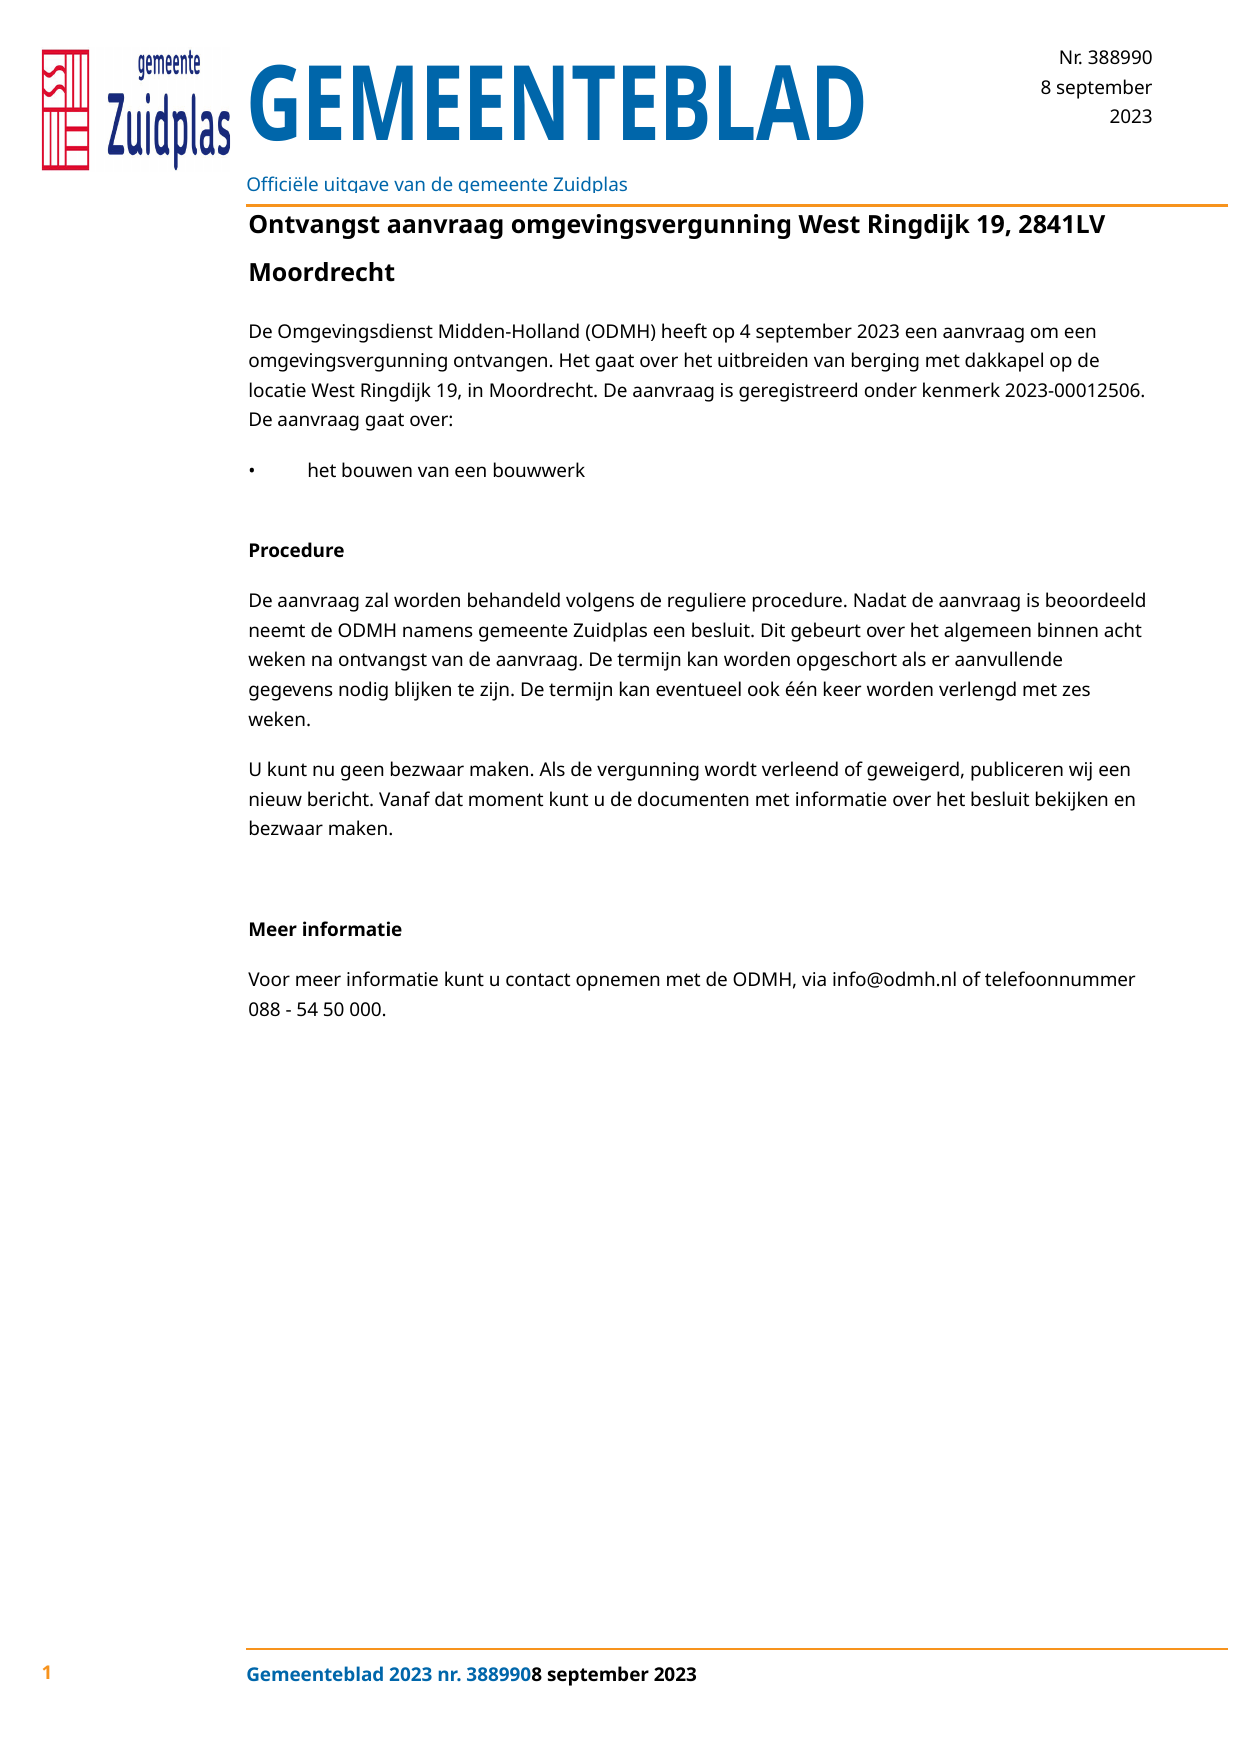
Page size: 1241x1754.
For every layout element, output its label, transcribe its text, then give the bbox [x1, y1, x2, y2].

text De Omgevingsdienst Midden-Holland (ODMH) heeft op 4 september 2023 een aanvraag om een omgevingsvergunning ontvangen. Het gaat over het uitbreiden van berging met dakkapel op de locatie West Ringdijk 19, in Moordrecht. De aanvraag is geregistreerd onder kenmerk 2023-00012506. De aanvraag gaat over: [248, 318, 1152, 432]
list het bouwen van een bouwwerk [248, 457, 1152, 483]
text Meer informatie [248, 916, 1152, 942]
text De aanvraag zal worden behandeld volgens de reguliere procedure. Nadat de aanvraag is beoordeeld neemt de ODMH namens gemeente Zuidplas een besluit. Dit gebeurt over het algemeen binnen acht weken na ontvangst van de aanvraag. De termijn kan worden opgeschort als er aanvullende gegevens nodig blijken te zijn. De termijn kan eventueel ook één keer worden verlengd met zes weken. [248, 587, 1152, 732]
text Procedure [248, 537, 1152, 563]
text Ontvangst aanvraag omgevingsvergunning West Ringdijk 19, 2841LV Moordrecht [248, 207, 1152, 288]
picture [41, 47, 231, 172]
text Voor meer informatie kunt u contact opnemen met de ODMH, via info@odmh.nl of telefoonnummer 088 - 54 50 000. [248, 967, 1152, 1022]
text U kunt nu geen bezwaar maken. Als de vergunning wordt verleend of geweigerd, publiceren wij een nieuw bericht. Vanaf dat moment kunt u de documenten met informatie over het besluit bekijken en bezwaar maken. [248, 756, 1152, 841]
